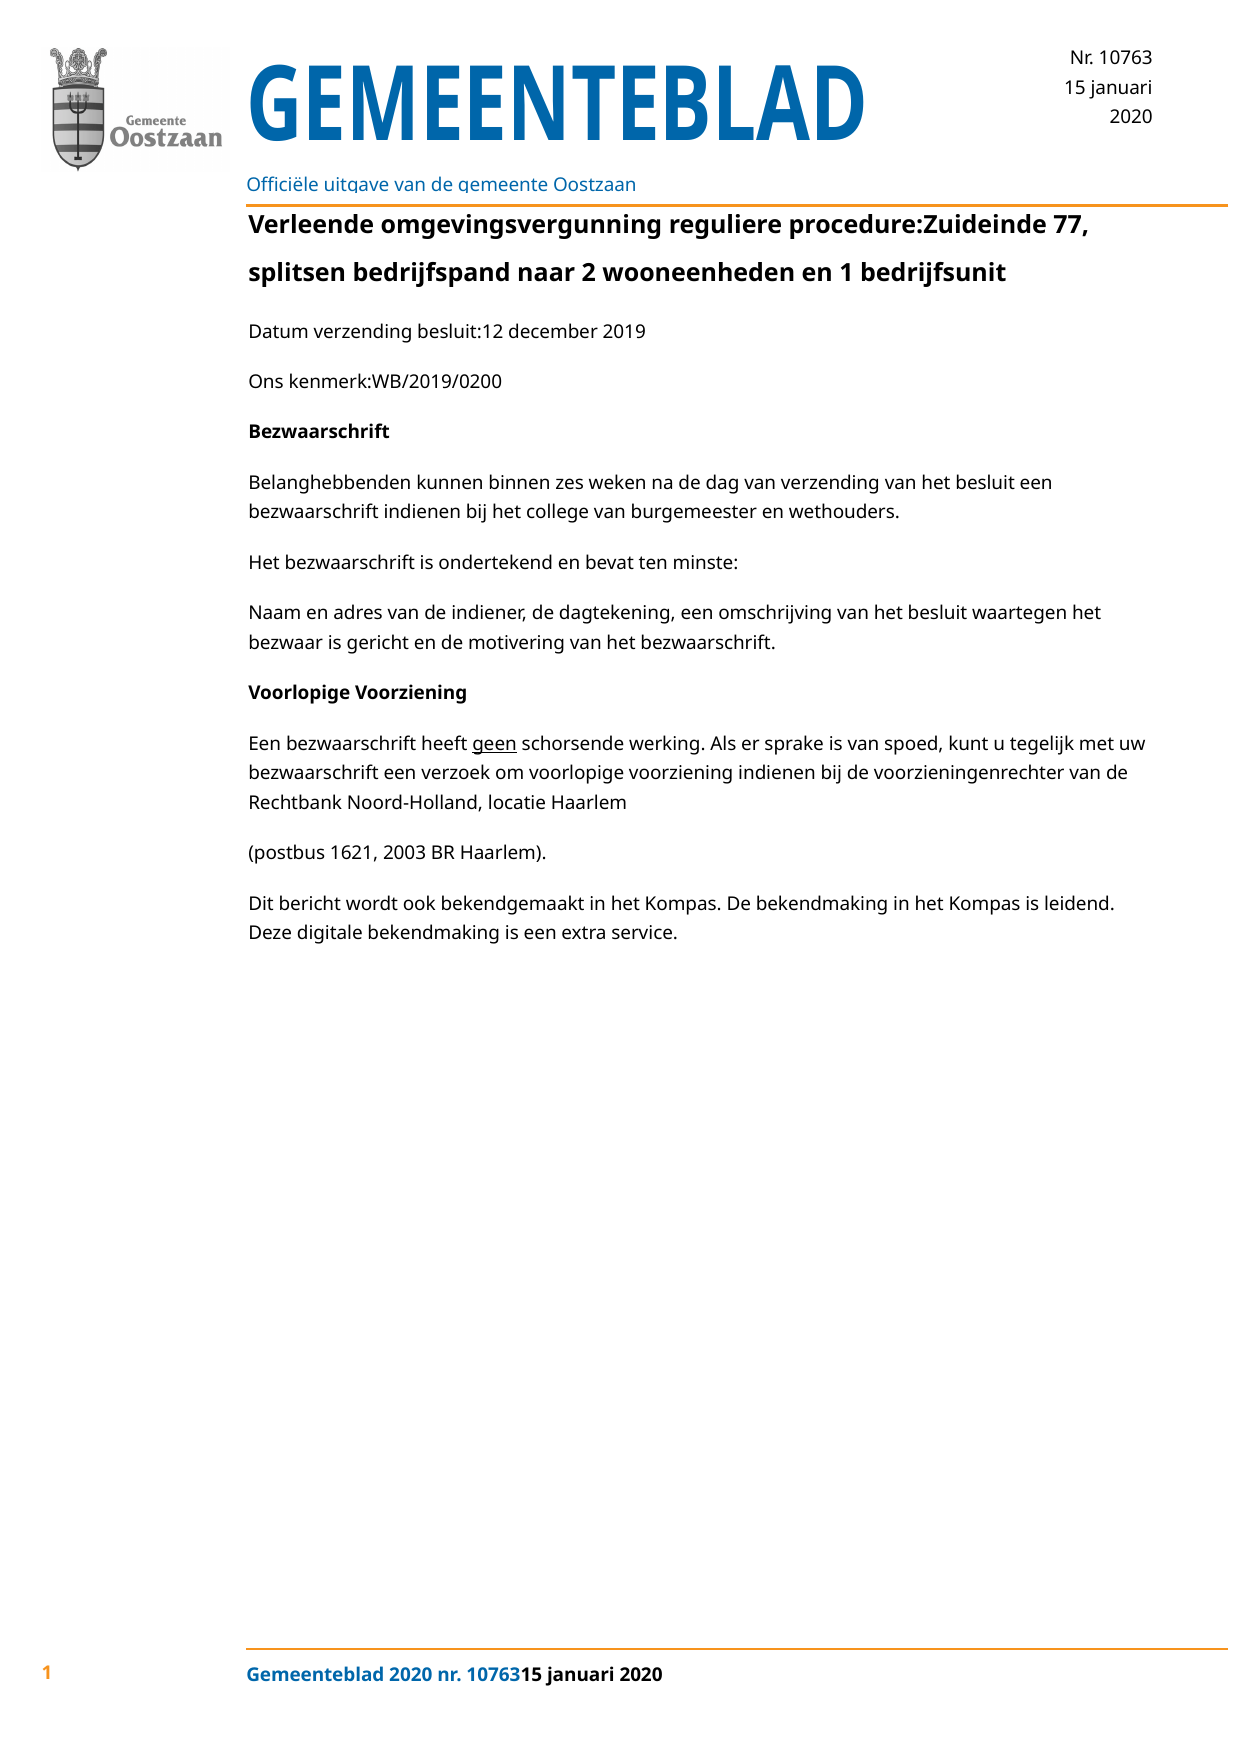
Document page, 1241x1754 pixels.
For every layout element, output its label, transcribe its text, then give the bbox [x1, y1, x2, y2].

text Bezwaarschrift [248, 419, 1152, 444]
text Een bezwaarschrift heeft geen schorsende werking. Als er sprake is van spoed, kunt u tegelijk met uw bezwaarschrift een verzoek om voorlopige voorziening indienen bij de voorzieningenrechter van de Rechtbank Noord-Holland, locatie Haarlem [248, 730, 1152, 815]
text Het bezwaarschrift is ondertekend en bevat ten minste: [248, 549, 1152, 575]
text Verleende omgevingsvergunning reguliere procedure:Zuideinde 77, splitsen bedrijfspand naar 2 wooneenheden en 1 bedrijfsunit [248, 207, 1152, 288]
picture [41, 47, 231, 172]
text Ons kenmerk:WB/2019/0200 [248, 368, 1152, 394]
text Belanghebbenden kunnen binnen zes weken na de dag van verzending van het besluit een bezwaarschrift indienen bij het college van burgemeester en wethouders. [248, 469, 1152, 524]
text (postbus 1621, 2003 BR Haarlem). [248, 839, 1152, 865]
text Dit bericht wordt ook bekendgemaakt in het Kompas. De bekendmaking in het Kompas is leidend. Deze digitale bekendmaking is een extra service. [248, 890, 1152, 945]
text Voorlopige Voorziening [248, 679, 1152, 705]
text Naam en adres van de indiener, de dagtekening, een omschrijving van het besluit waartegen het bezwaar is gericht en de motivering van het bezwaarschrift. [248, 599, 1152, 655]
text Datum verzending besluit:12 december 2019 [248, 318, 1152, 344]
